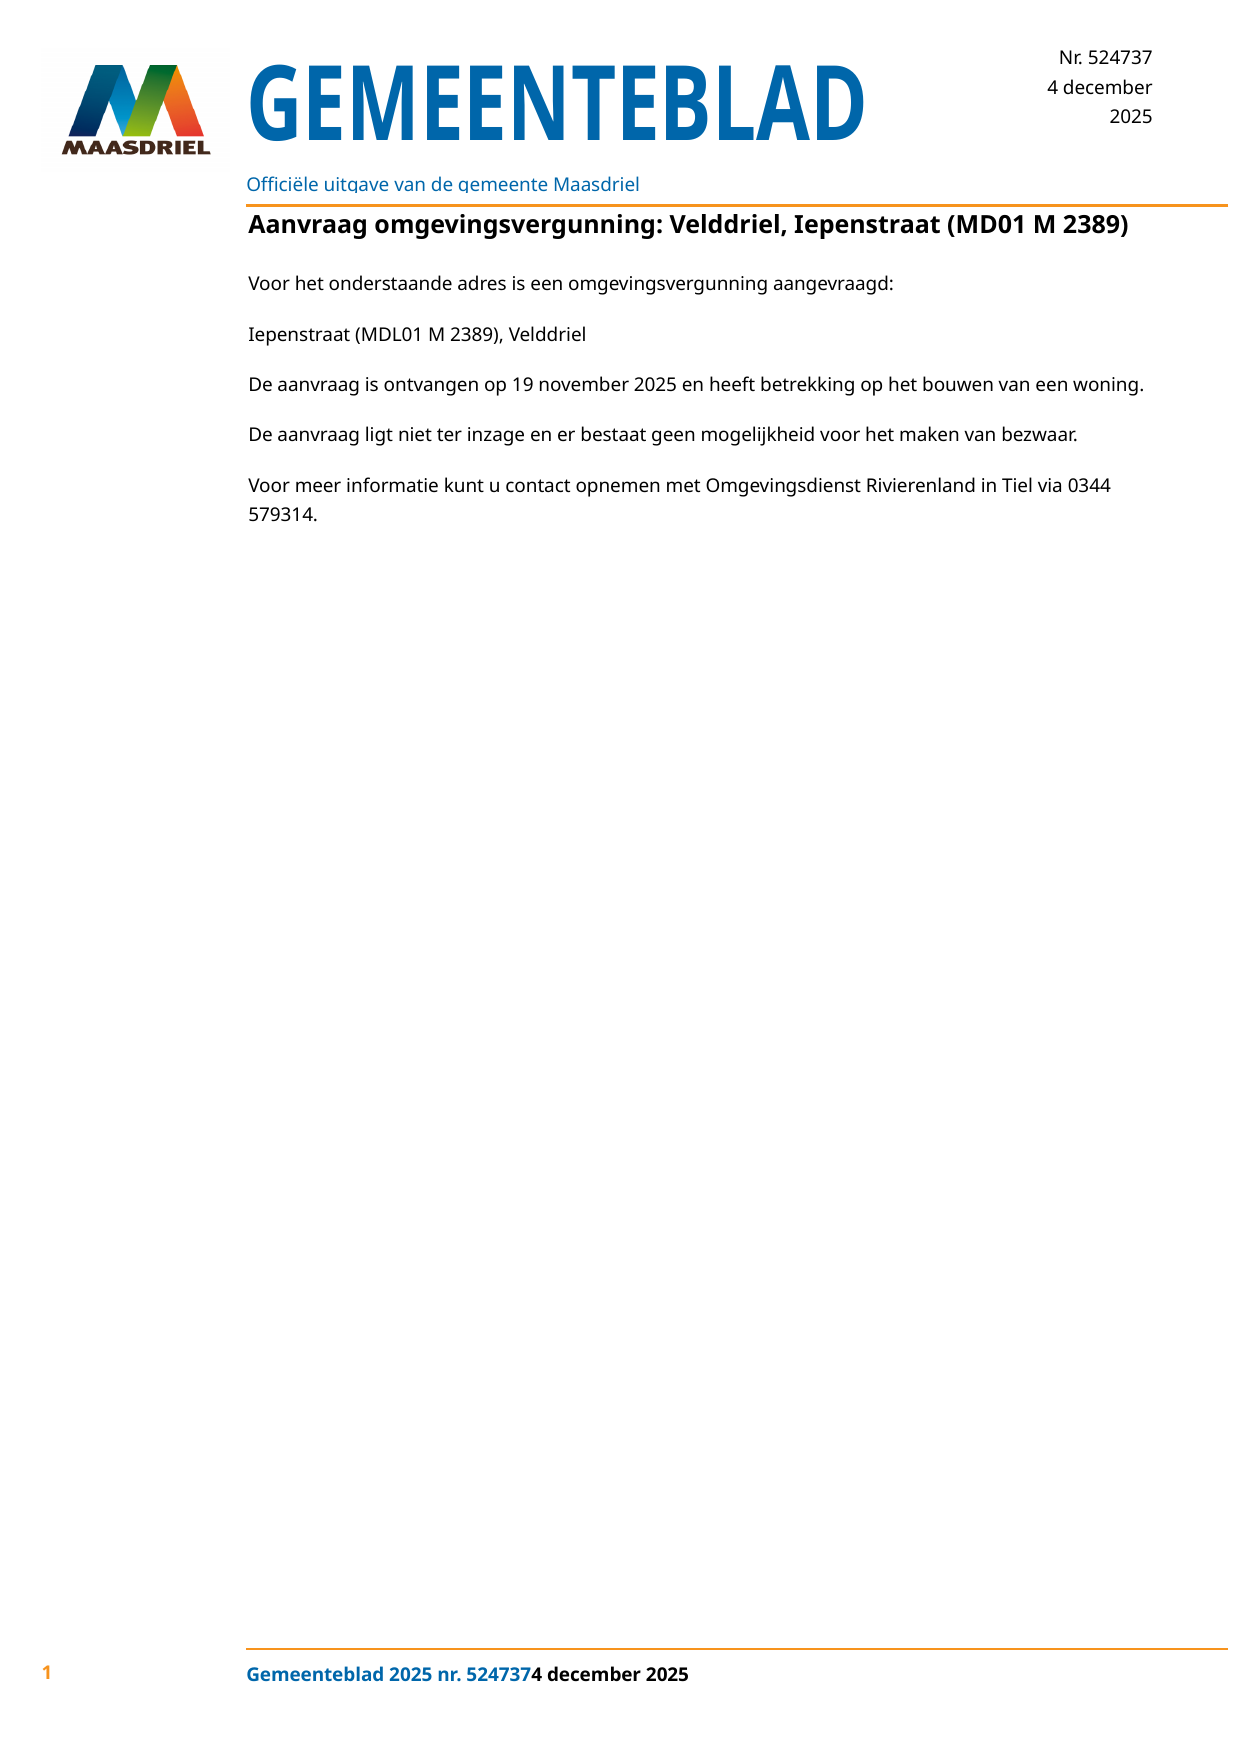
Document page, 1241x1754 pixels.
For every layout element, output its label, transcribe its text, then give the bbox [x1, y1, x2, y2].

text Iepenstraat (MDL01 M 2389), Velddriel [248, 321, 1152, 346]
text De aanvraag ligt niet ter inzage en er bestaat geen mogelijkheid voor het maken van bezwaar. [248, 422, 1152, 447]
text De aanvraag is ontvangen op 19 november 2025 en heeft betrekking op het bouwen van een woning. [248, 371, 1152, 397]
picture [41, 47, 231, 172]
text Aanvraag omgevingsvergunning: Velddriel, Iepenstraat (MD01 M 2389) [248, 207, 1152, 241]
text Voor het onderstaande adres is een omgevingsvergunning aangevraagd: [248, 270, 1152, 296]
text Voor meer informatie kunt u contact opnemen met Omgevingsdienst Rivierenland in Tiel via 0344 579314. [248, 472, 1152, 527]
